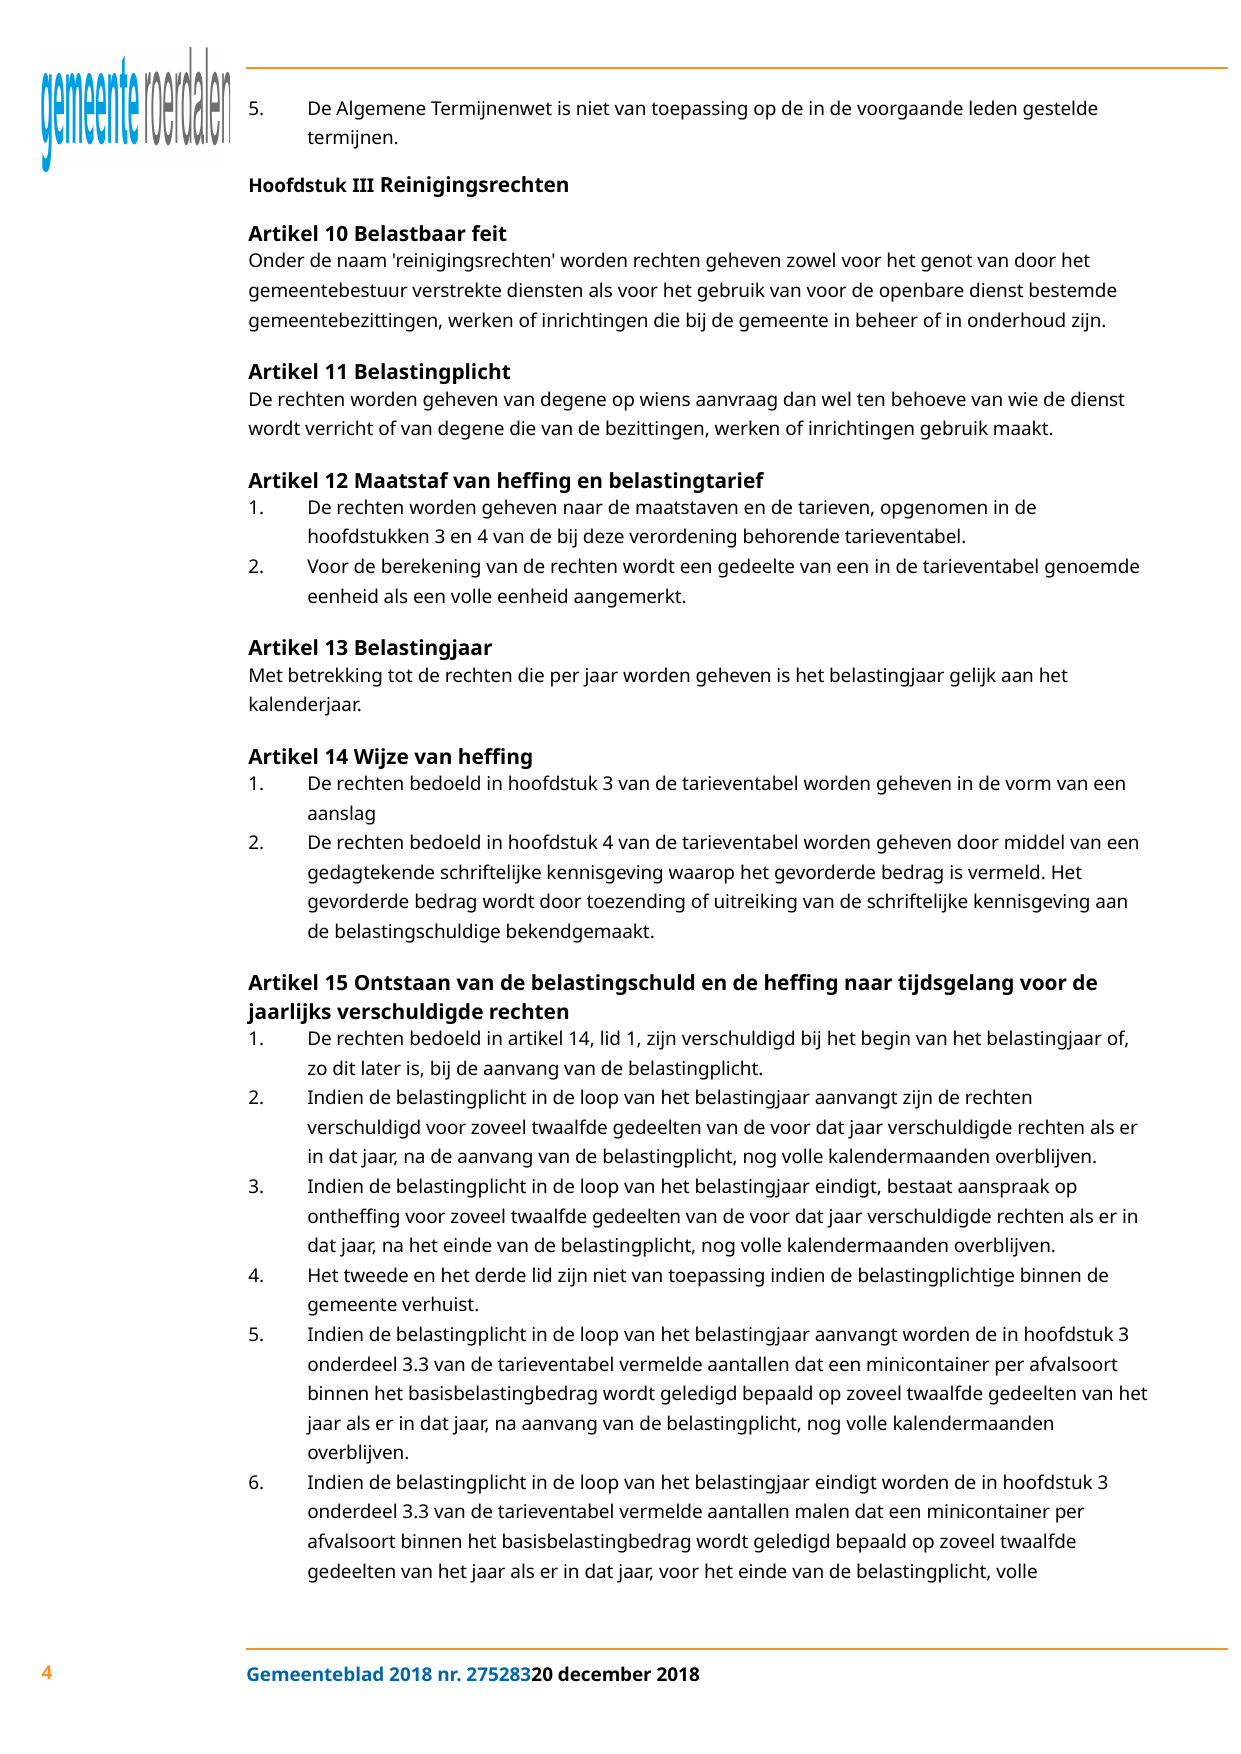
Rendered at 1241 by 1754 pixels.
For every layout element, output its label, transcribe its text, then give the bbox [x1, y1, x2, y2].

list De rechten bedoeld in hoofdstuk 3 van de tarieventabel worden geheven in de vorm van een aanslag [248, 770, 1152, 826]
text Artikel 14 Wijze van heffing [248, 742, 1152, 770]
text Artikel 10 Belastbaar feit [248, 219, 1152, 248]
list Indien de belastingplicht in de loop van het belastingjaar eindigt worden de in hoofdstuk 3 onderdeel 3.3 van de tarieventabel vermelde aantallen malen dat een minicontainer per afvalsoort binnen het basisbelastingbedrag wordt geledigd bepaald op zoveel twaalfde gedeelten van het jaar als er in dat jaar, voor het einde van de belastingplicht, volle [248, 1469, 1152, 1584]
text Hoofdstuk III Reinigingsrechten [248, 170, 1152, 198]
text Artikel 15 Ontstaan van de belastingschuld en de heffing naar tijdsgelang voor de jaarlijks verschuldigde rechten [248, 968, 1152, 1025]
text Onder de naam 'reinigingsrechten' worden rechten geheven zowel voor het genot van door het gemeentebestuur verstrekte diensten als voor het gebruik van voor de openbare dienst bestemde gemeentebezittingen, werken of inrichtingen die bij de gemeente in beheer of in onderhoud zijn. [248, 248, 1152, 333]
list De rechten worden geheven naar de maatstaven en de tarieven, opgenomen in de hoofdstukken 3 en 4 van de bij deze verordening behorende tarieventabel. [248, 494, 1152, 549]
list De Algemene Termijnenwet is niet van toepassing op de in de voorgaande leden gestelde termijnen. [248, 95, 1152, 150]
list Indien de belastingplicht in de loop van het belastingjaar aanvangt worden de in hoofdstuk 3 onderdeel 3.3 van de tarieventabel vermelde aantallen dat een minicontainer per afvalsoort binnen het basisbelastingbedrag wordt geledigd bepaald op zoveel twaalfde gedeelten van het jaar als er in dat jaar, na aanvang van de belastingplicht, nog volle kalendermaanden overblijven. [248, 1321, 1152, 1465]
text Artikel 11 Belastingplicht [248, 357, 1152, 386]
text Artikel 12 Maatstaf van heffing en belastingtarief [248, 466, 1152, 494]
list Voor de berekening van de rechten wordt een gedeelte van een in de tarieventabel genoemde eenheid als een volle eenheid aangemerkt. [248, 553, 1152, 609]
text Met betrekking tot de rechten die per jaar worden geheven is het belastingjaar gelijk aan het kalenderjaar. [248, 662, 1152, 717]
picture [41, 47, 231, 172]
list Indien de belastingplicht in de loop van het belastingjaar eindigt, bestaat aanspraak op ontheffing voor zoveel twaalfde gedeelten van de voor dat jaar verschuldigde rechten als er in dat jaar, na het einde van de belastingplicht, nog volle kalendermaanden overblijven. [248, 1173, 1152, 1258]
picture [41, 134, 48, 172]
list De rechten bedoeld in hoofdstuk 4 van de tarieventabel worden geheven door middel van een gedagtekende schriftelijke kennisgeving waarop het gevorderde bedrag is vermeld. Het gevorderde bedrag wordt door toezending of uitreiking van de schriftelijke kennisgeving aan de belastingschuldige bekendgemaakt. [248, 829, 1152, 944]
list De rechten bedoeld in artikel 14, lid 1, zijn verschuldigd bij het begin van het belastingjaar of, zo dit later is, bij de aanvang van de belastingplicht. [248, 1025, 1152, 1081]
list Het tweede en het derde lid zijn niet van toepassing indien de belastingplichtige binnen de gemeente verhuist. [248, 1262, 1152, 1317]
list Indien de belastingplicht in de loop van het belastingjaar aanvangt zijn de rechten verschuldigd voor zoveel twaalfde gedeelten van de voor dat jaar verschuldigde rechten als er in dat jaar, na de aanvang van de belastingplicht, nog volle kalendermaanden overblijven. [248, 1084, 1152, 1169]
text De rechten worden geheven van degene op wiens aanvraag dan wel ten behoeve van wie de dienst wordt verricht of van degene die van de bezittingen, werken of inrichtingen gebruik maakt. [248, 386, 1152, 441]
text Artikel 13 Belastingjaar [248, 633, 1152, 662]
